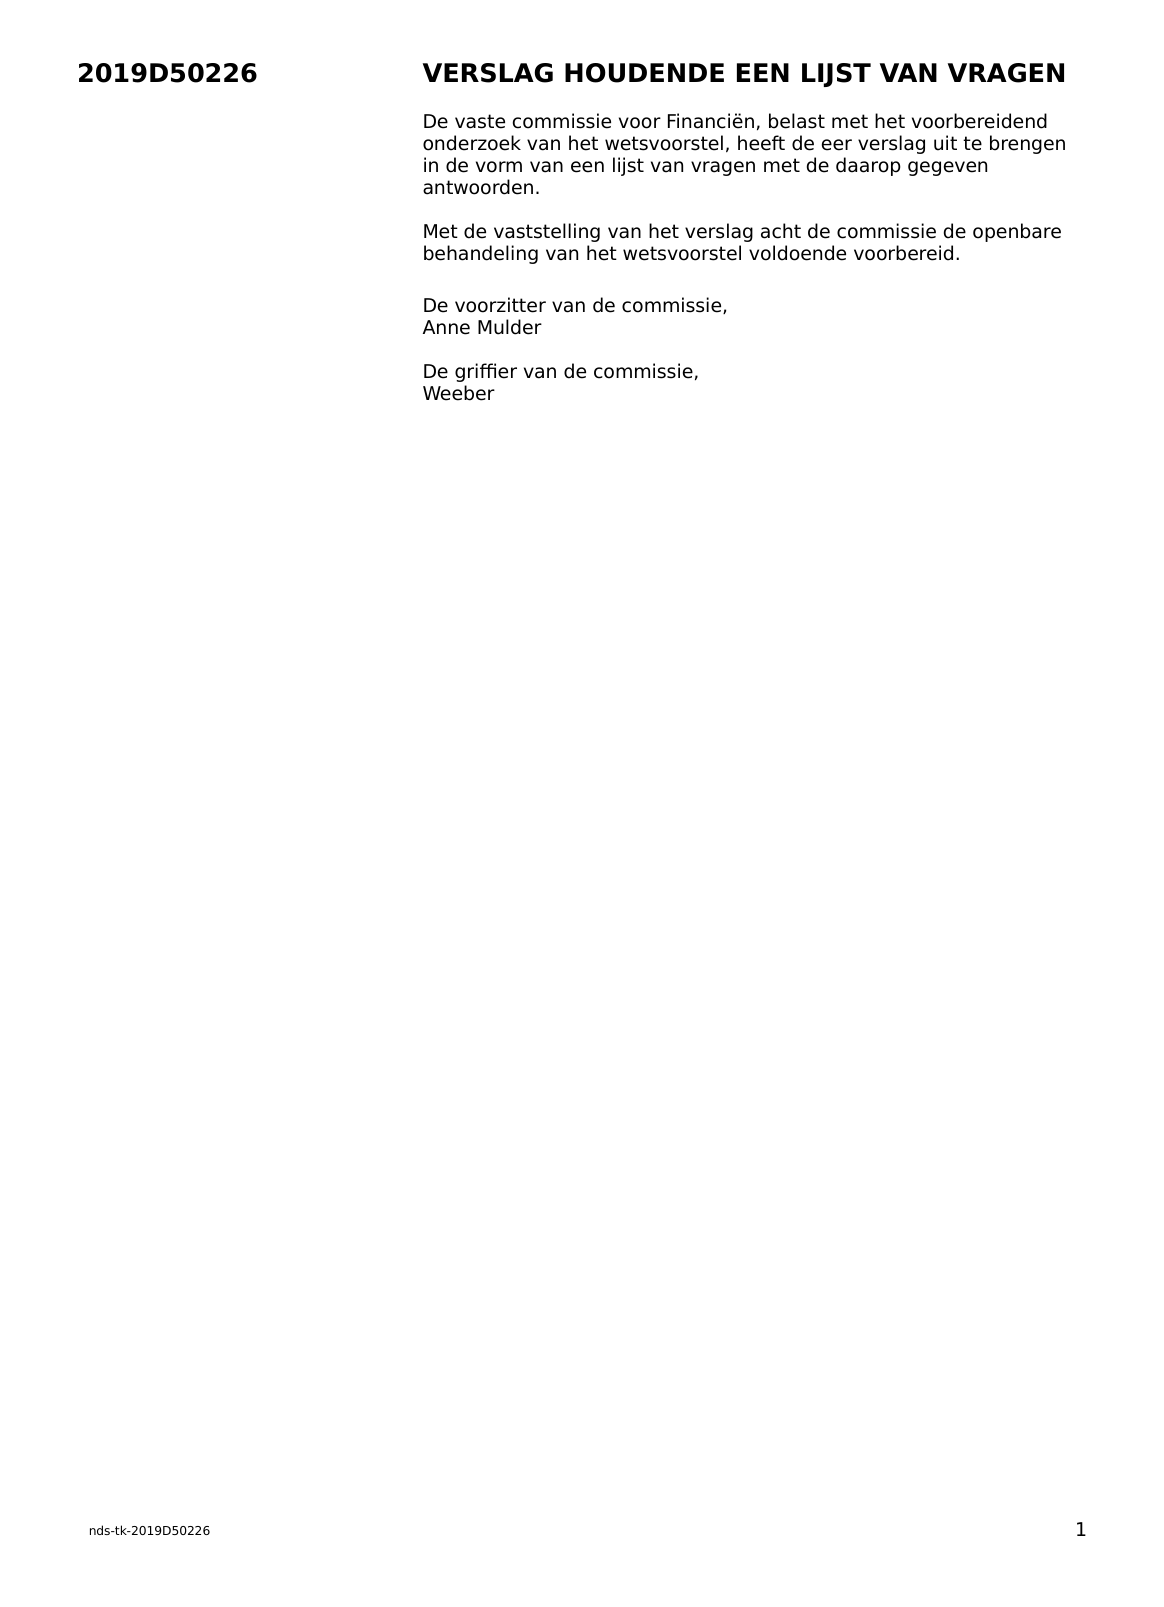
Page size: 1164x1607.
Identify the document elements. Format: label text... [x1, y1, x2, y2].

text nds-tk-2019D50226 [88, 1524, 323, 1538]
text Met de vaststelling van het verslag acht de commissie de openbare behandeling van het wetsvoorstel voldoende voorbereid. [422, 221, 1087, 265]
text De griffier van de commissie, Weeber [422, 361, 1087, 405]
text De vaste commissie voor Financiën, belast met het voorbereidend onderzoek van het wetsvoorstel, heeft de eer verslag uit te brengen in de vorm van een lijst van vragen met de daarop gegeven antwoorden. [422, 111, 1087, 199]
text De voorzitter van de commissie, Anne Mulder [422, 295, 1087, 339]
text 2019D50226 VERSLAG HOUDENDE EEN LIJST VAN VRAGEN [77, 59, 1087, 89]
